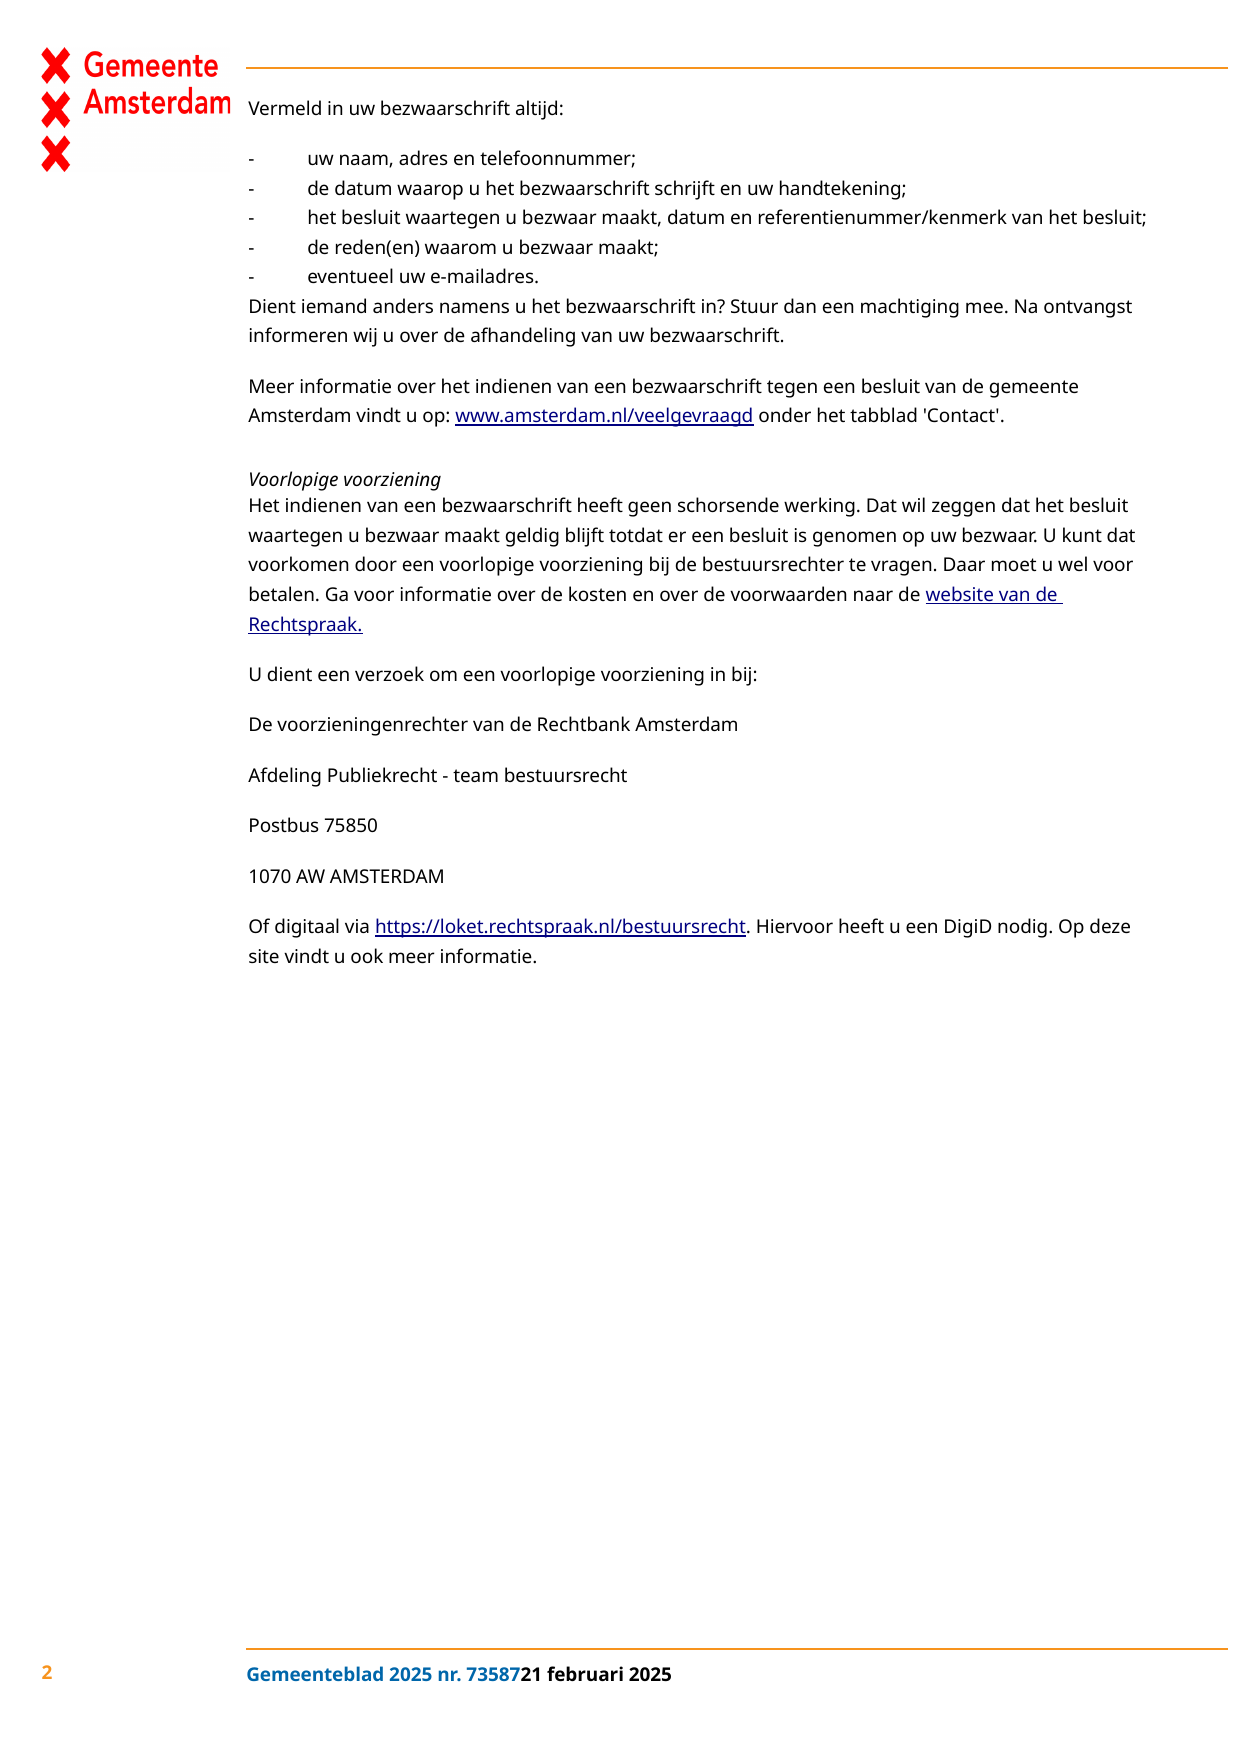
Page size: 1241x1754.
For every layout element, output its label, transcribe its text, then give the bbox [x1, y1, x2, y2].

text Voorlopige voorziening [248, 467, 1152, 492]
text 1070 AW AMSTERDAM [248, 863, 1152, 888]
list de reden(en) waarom u bezwaar maakt; [248, 234, 1152, 260]
list het besluit waartegen u bezwaar maakt, datum en referentienummer/kenmerk van het besluit; [248, 204, 1152, 230]
list uw naam, adres en telefoonnummer; [248, 145, 1152, 171]
text Het indienen van een bezwaarschrift heeft geen schorsende werking. Dat wil zeggen dat het besluit waartegen u bezwaar maakt geldig blijft totdat er een besluit is genomen op uw bezwaar. U kunt dat voorkomen door een voorlopige voorziening bij de bestuursrechter te vragen. Daar moet u wel voor betalen. Ga voor informatie over de kosten en over de voorwaarden naar de website van de Rechtspraak. [248, 492, 1152, 636]
text De voorzieningenrechter van de Rechtbank Amsterdam [248, 712, 1152, 737]
picture [41, 47, 231, 172]
text Of digitaal via https://loket.rechtspraak.nl/bestuursrecht. Hiervoor heeft u een DigiD nodig. Op deze site vindt u ook meer informatie. [248, 913, 1152, 968]
list de datum waarop u het bezwaarschrift schrijft en uw handtekening; [248, 175, 1152, 201]
text Vermeld in uw bezwaarschrift altijd: [248, 95, 1152, 121]
text U dient een verzoek om een voorlopige voorziening in bij: [248, 661, 1152, 687]
text Postbus 75850 [248, 812, 1152, 838]
text Afdeling Publiekrecht - team bestuursrecht [248, 762, 1152, 788]
text Dient iemand anders namens u het bezwaarschrift in? Stuur dan een machtiging mee. Na ontvangst informeren wij u over de afhandeling van uw bezwaarschrift. [248, 293, 1152, 348]
text Meer informatie over het indienen van een bezwaarschrift tegen een besluit van de gemeente Amsterdam vindt u op: www.amsterdam.nl/veelgevraagd onder het tabblad 'Contact'. [248, 373, 1152, 428]
list eventueel uw e-mailadres. [248, 263, 1152, 289]
